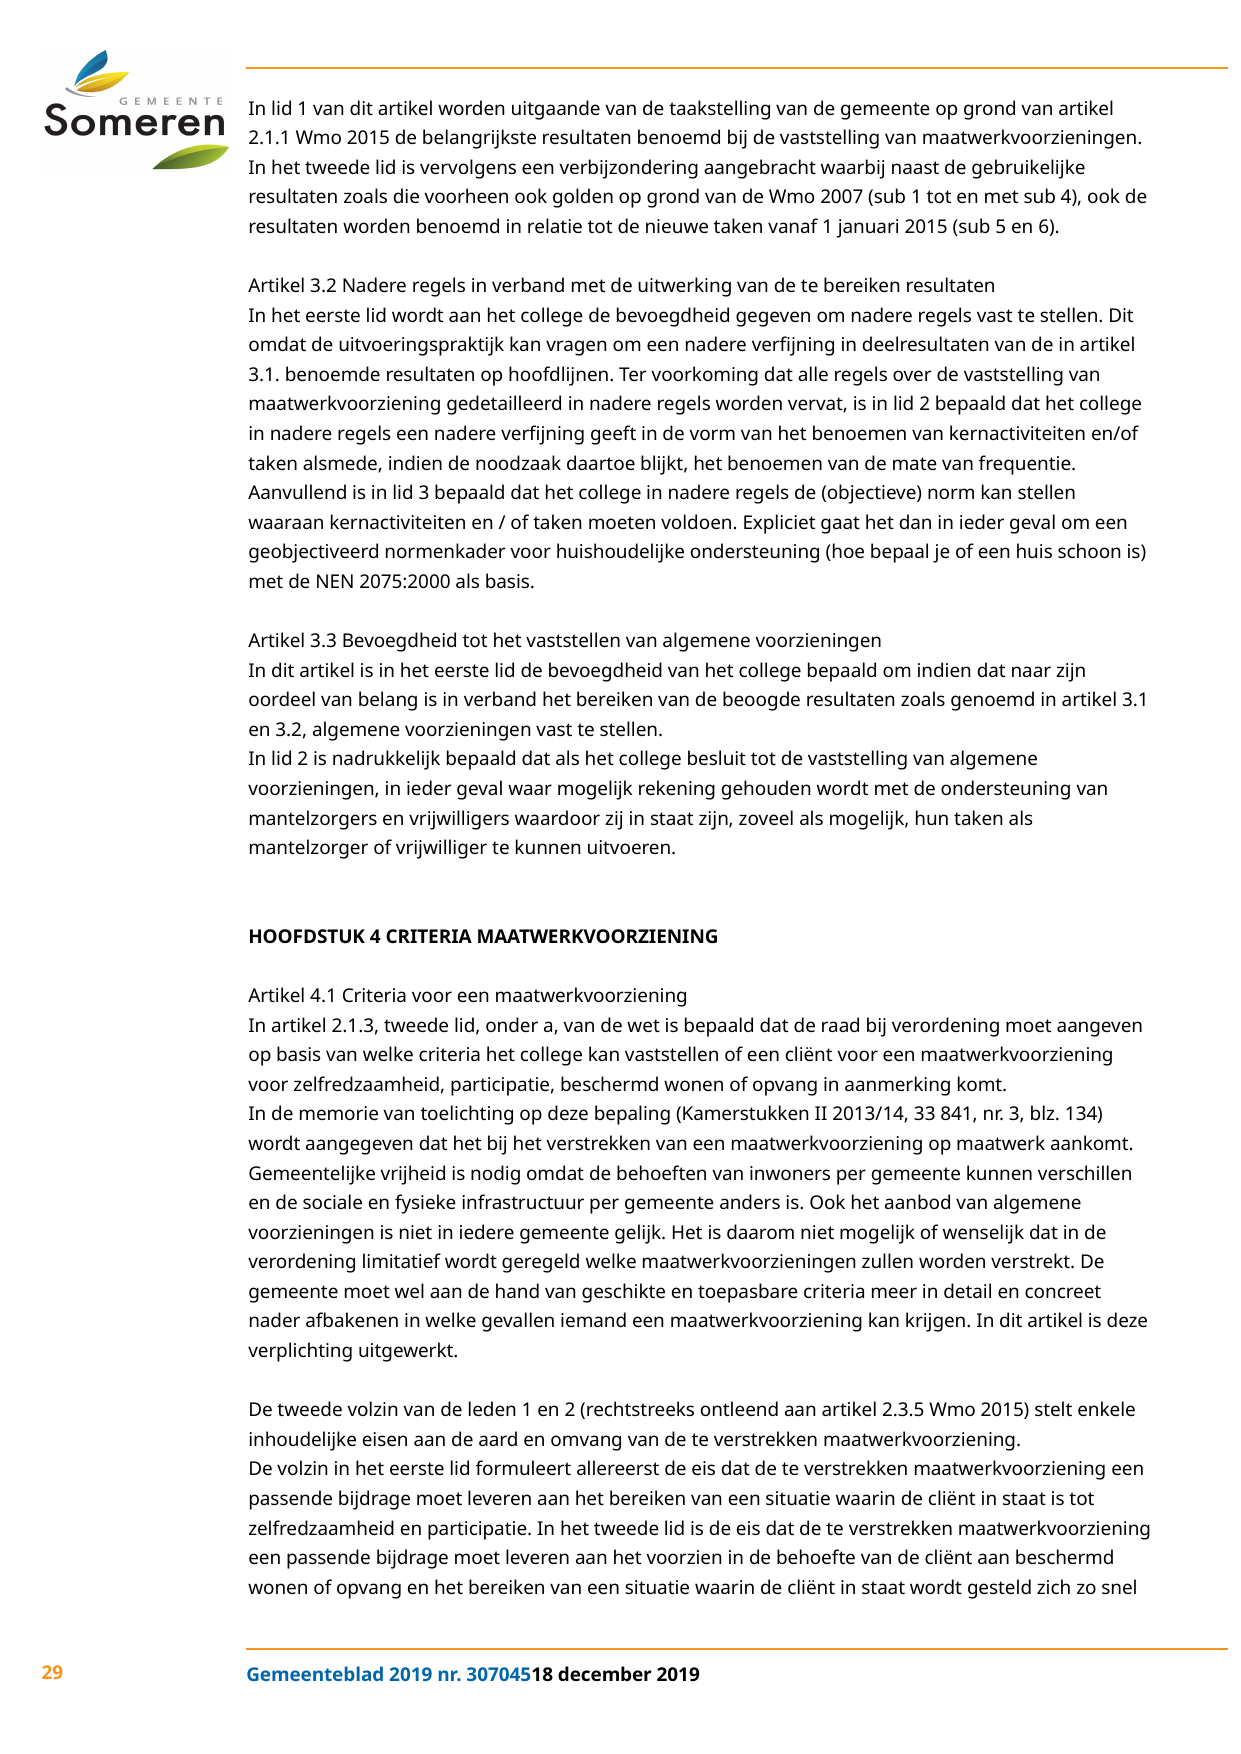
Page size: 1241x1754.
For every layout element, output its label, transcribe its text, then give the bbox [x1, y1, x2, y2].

text Artikel 3.3 Bevoegdheid tot het vaststellen van algemene voorzieningen [248, 627, 1152, 653]
text In het tweede lid is vervolgens een verbijzondering aangebracht waarbij naast de gebruikelijke resultaten zoals die voorheen ook golden op grond van de Wmo 2007 (sub 1 tot en met sub 4), ook de resultaten worden benoemd in relatie tot de nieuwe taken vanaf 1 januari 2015 (sub 5 en 6). [248, 154, 1152, 239]
text Artikel 4.1 Criteria voor een maatwerkvoorziening [248, 982, 1152, 1008]
text In de memorie van toelichting op deze bepaling (Kamerstukken II 2013/14, 33 841, nr. 3, blz. 134) wordt aangegeven dat het bij het verstrekken van een maatwerkvoorziening op maatwerk aankomt. Gemeentelijke vrijheid is nodig omdat de behoeften van inwoners per gemeente kunnen verschillen en de sociale en fysieke infrastructuur per gemeente anders is. Ook het aanbod van algemene voorzieningen is niet in iedere gemeente gelijk. Het is daarom niet mogelijk of wenselijk dat in de verordening limitatief wordt geregeld welke maatwerkvoorzieningen zullen worden verstrekt. De gemeente moet wel aan de hand van geschikte en toepasbare criteria meer in detail en concreet nader afbakenen in welke gevallen iemand een maatwerkvoorziening kan krijgen. In dit artikel is deze verplichting uitgewerkt. [248, 1101, 1152, 1363]
text De volzin in het eerste lid formuleert allereerst de eis dat de te verstrekken maatwerkvoorziening een passende bijdrage moet leveren aan het bereiken van een situatie waarin de cliënt in staat is tot zelfredzaamheid en participatie. In het tweede lid is de eis dat de te verstrekken maatwerkvoorziening een passende bijdrage moet leveren aan het voorzien in de behoefte van de cliënt aan beschermd wonen of opvang en het bereiken van een situatie waarin de cliënt in staat wordt gesteld zich zo snel [248, 1456, 1152, 1600]
text In artikel 2.1.3, tweede lid, onder a, van de wet is bepaald dat de raad bij verordening moet aangeven op basis van welke criteria het college kan vaststellen of een cliënt voor een maatwerkvoorziening voor zelfredzaamheid, participatie, beschermd wonen of opvang in aanmerking komt. [248, 1012, 1152, 1097]
text Artikel 3.2 Nadere regels in verband met de uitwerking van de te bereiken resultaten [248, 272, 1152, 298]
text De tweede volzin van de leden 1 en 2 (rechtstreeks ontleend aan artikel 2.3.5 Wmo 2015) stelt enkele inhoudelijke eisen aan de aard en omvang van de te verstrekken maatwerkvoorziening. [248, 1396, 1152, 1452]
text In lid 2 is nadrukkelijk bepaald dat als het college besluit tot de vaststelling van algemene voorzieningen, in ieder geval waar mogelijk rekening gehouden wordt met de ondersteuning van mantelzorgers en vrijwilligers waardoor zij in staat zijn, zoveel als mogelijk, hun taken als mantelzorger of vrijwilliger te kunnen uitvoeren. [248, 746, 1152, 860]
text In lid 1 van dit artikel worden uitgaande van de taakstelling van de gemeente op grond van artikel 2.1.1 Wmo 2015 de belangrijkste resultaten benoemd bij de vaststelling van maatwerkvoorzieningen. [248, 95, 1152, 150]
text HOOFDSTUK 4 CRITERIA MAATWERKVOORZIENING [248, 923, 1152, 949]
text In dit artikel is in het eerste lid de bevoegdheid van het college bepaald om indien dat naar zijn oordeel van belang is in verband het bereiken van de beoogde resultaten zoals genoemd in artikel 3.1 en 3.2, algemene voorzieningen vast te stellen. [248, 657, 1152, 742]
picture [41, 47, 231, 172]
text In het eerste lid wordt aan het college de bevoegdheid gegeven om nadere regels vast te stellen. Dit omdat de uitvoeringspraktijk kan vragen om een nadere verfijning in deelresultaten van de in artikel 3.1. benoemde resultaten op hoofdlijnen. Ter voorkoming dat alle regels over de vaststelling van maatwerkvoorziening gedetailleerd in nadere regels worden vervat, is in lid 2 bepaald dat het college in nadere regels een nadere verfijning geeft in de vorm van het benoemen van kernactiviteiten en/of taken alsmede, indien de noodzaak daartoe blijkt, het benoemen van de mate van frequentie. Aanvullend is in lid 3 bepaald dat het college in nadere regels de (objectieve) norm kan stellen waaraan kernactiviteiten en / of taken moeten voldoen. Expliciet gaat het dan in ieder geval om een geobjectiveerd normenkader voor huishoudelijke ondersteuning (hoe bepaal je of een huis schoon is) met de NEN 2075:2000 als basis. [248, 302, 1152, 594]
